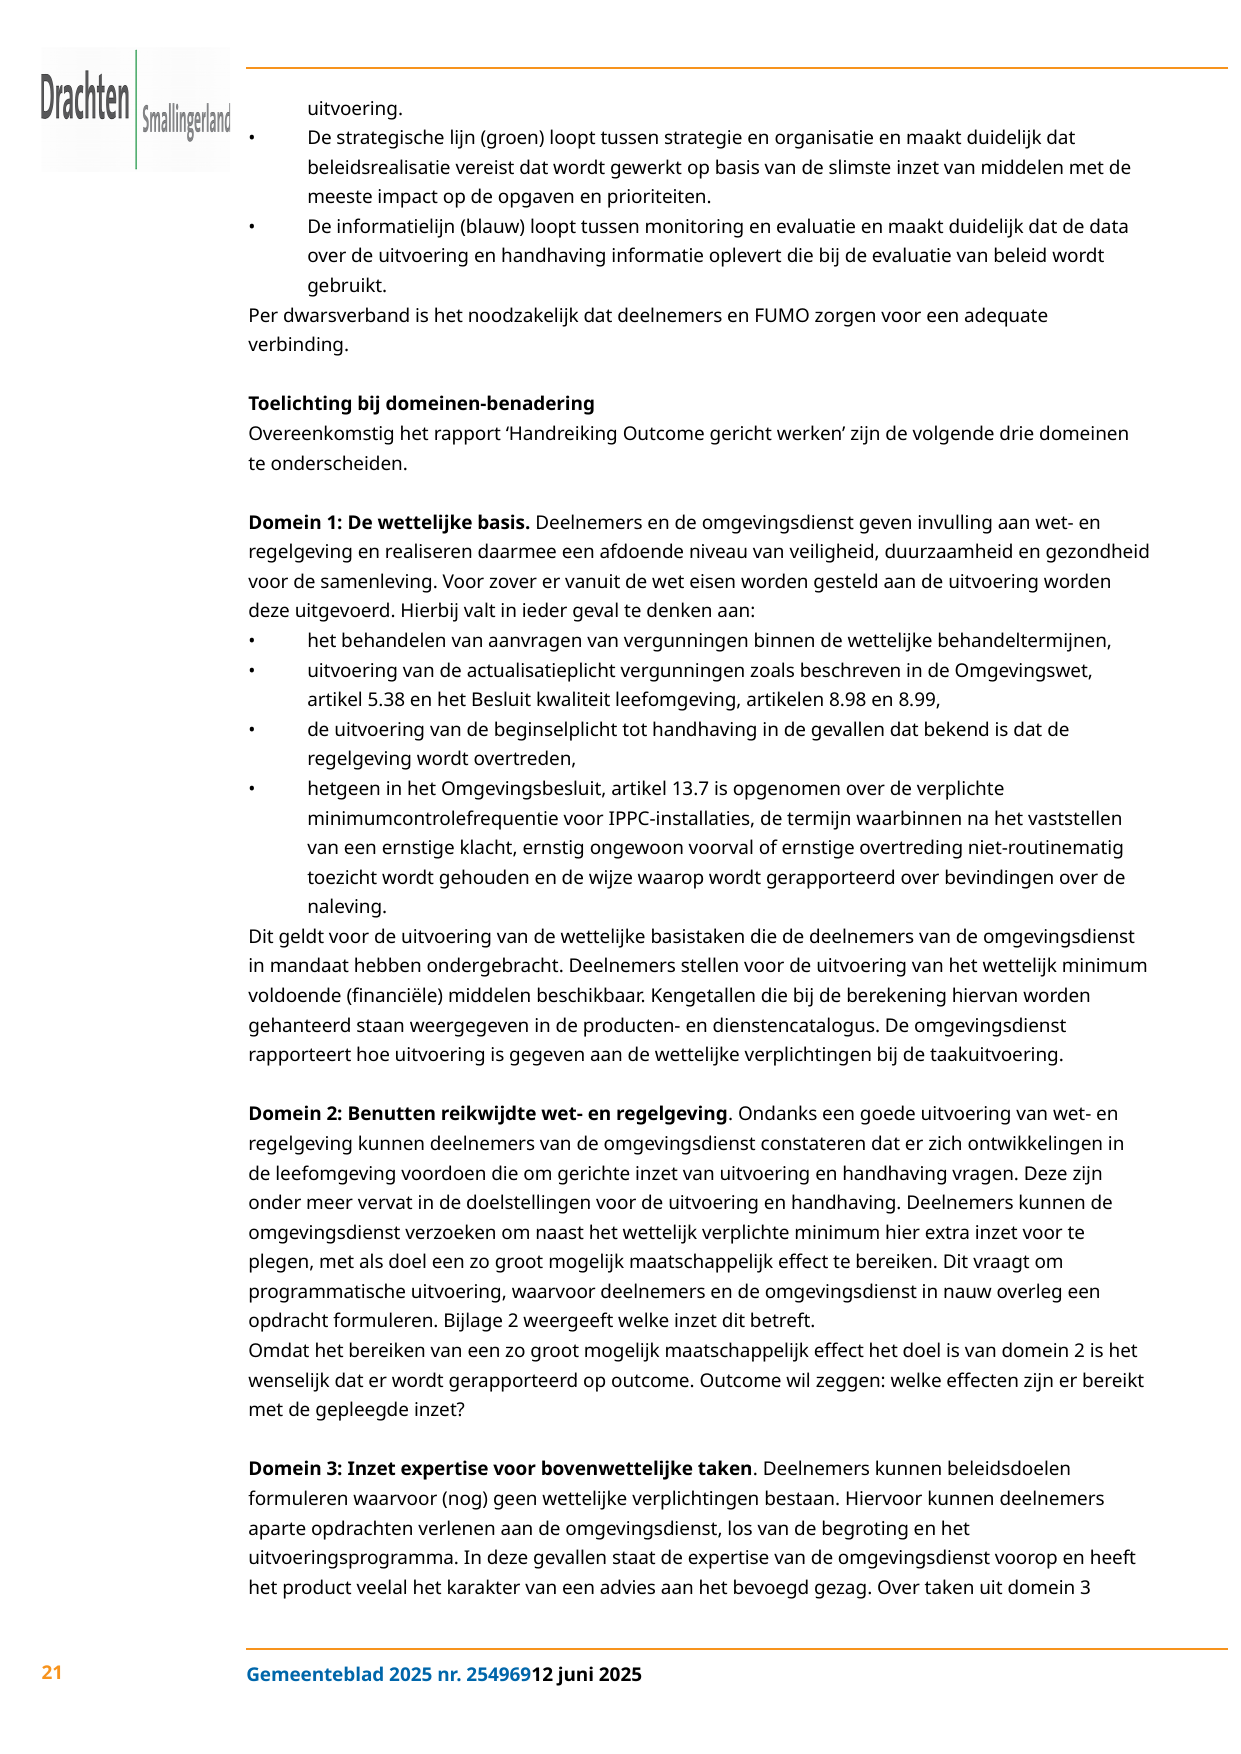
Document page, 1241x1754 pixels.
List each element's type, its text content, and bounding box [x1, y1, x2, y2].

text Overeenkomstig het rapport ‘Handreiking Outcome gericht werken’ zijn de volgende drie domeinen te onderscheiden. [248, 420, 1152, 476]
text Omdat het bereiken van een zo groot mogelijk maatschappelijk effect het doel is van domein 2 is het wenselijk dat er wordt gerapporteerd op outcome. Outcome wil zeggen: welke effecten zijn er bereikt met de gepleegde inzet? [248, 1337, 1152, 1422]
text Toelichting bij domeinen-benadering [248, 391, 1152, 416]
text Domein 3: Inzet expertise voor bovenwettelijke taken. Deelnemers kunnen beleidsdoelen formuleren waarvoor (nog) geen wettelijke verplichtingen bestaan. Hiervoor kunnen deelnemers aparte opdrachten verlenen aan de omgevingsdienst, los van de begroting en het uitvoeringsprogramma. In deze gevallen staat de expertise van de omgevingsdienst voorop en heeft het product veelal het karakter van een advies aan het bevoegd gezag. Over taken uit domein 3 [248, 1456, 1152, 1600]
list De strategische lijn (groen) loopt tussen strategie en organisatie en maakt duidelijk dat beleidsrealisatie vereist dat wordt gewerkt op basis van de slimste inzet van middelen met de meeste impact op de opgaven en prioriteiten. [248, 124, 1152, 209]
list de uitvoering van de beginselplicht tot handhaving in de gevallen dat bekend is dat de regelgeving wordt overtreden, [248, 716, 1152, 771]
list hetgeen in het Omgevingsbesluit, artikel 13.7 is opgenomen over de verplichte minimumcontrolefrequentie voor IPPC-installaties, de termijn waarbinnen na het vaststellen van een ernstige klacht, ernstig ongewoon voorval of ernstige overtreding niet-routinematig toezicht wordt gehouden en de wijze waarop wordt gerapporteerd over bevindingen over de naleving. [248, 775, 1152, 919]
text Per dwarsverband is het noodzakelijk dat deelnemers en FUMO zorgen voor een adequate verbinding. [248, 302, 1152, 357]
text Domein 1: De wettelijke basis. Deelnemers en de omgevingsdienst geven invulling aan wet- en regelgeving en realiseren daarmee een afdoende niveau van veiligheid, duurzaamheid en gezondheid voor de samenleving. Voor zover er vanuit de wet eisen worden gesteld aan de uitvoering worden deze uitgevoerd. Hierbij valt in ieder geval te denken aan: [248, 509, 1152, 623]
text Domein 2: Benutten reikwijdte wet- en regelgeving. Ondanks een goede uitvoering van wet- en regelgeving kunnen deelnemers van de omgevingsdienst constateren dat er zich ontwikkelingen in de leefomgeving voordoen die om gerichte inzet van uitvoering en handhaving vragen. Deze zijn onder meer vervat in de doelstellingen voor de uitvoering en handhaving. Deelnemers kunnen de omgevingsdienst verzoeken om naast het wettelijk verplichte minimum hier extra inzet voor te plegen, met als doel een zo groot mogelijk maatschappelijk effect te bereiken. Dit vraagt om programmatische uitvoering, waarvoor deelnemers en de omgevingsdienst in nauw overleg een opdracht formuleren. Bijlage 2 weergeeft welke inzet dit betreft. [248, 1101, 1152, 1333]
picture [41, 47, 231, 172]
list uitvoering van de actualisatieplicht vergunningen zoals beschreven in de Omgevingswet, artikel 5.38 en het Besluit kwaliteit leefomgeving, artikelen 8.98 en 8.99, [248, 657, 1152, 712]
list De informatielijn (blauw) loopt tussen monitoring en evaluatie en maakt duidelijk dat de data over de uitvoering en handhaving informatie oplevert die bij de evaluatie van beleid wordt gebruikt. [248, 213, 1152, 298]
list het behandelen van aanvragen van vergunningen binnen de wettelijke behandeltermijnen, [248, 627, 1152, 653]
list uitvoering. [248, 95, 1152, 121]
text Dit geldt voor de uitvoering van de wettelijke basistaken die de deelnemers van de omgevingsdienst in mandaat hebben ondergebracht. Deelnemers stellen voor de uitvoering van het wettelijk minimum voldoende (financiële) middelen beschikbaar. Kengetallen die bij de berekening hiervan worden gehanteerd staan weergegeven in de producten- en dienstencatalogus. De omgevingsdienst rapporteert hoe uitvoering is gegeven aan de wettelijke verplichtingen bij de taakuitvoering. [248, 923, 1152, 1067]
